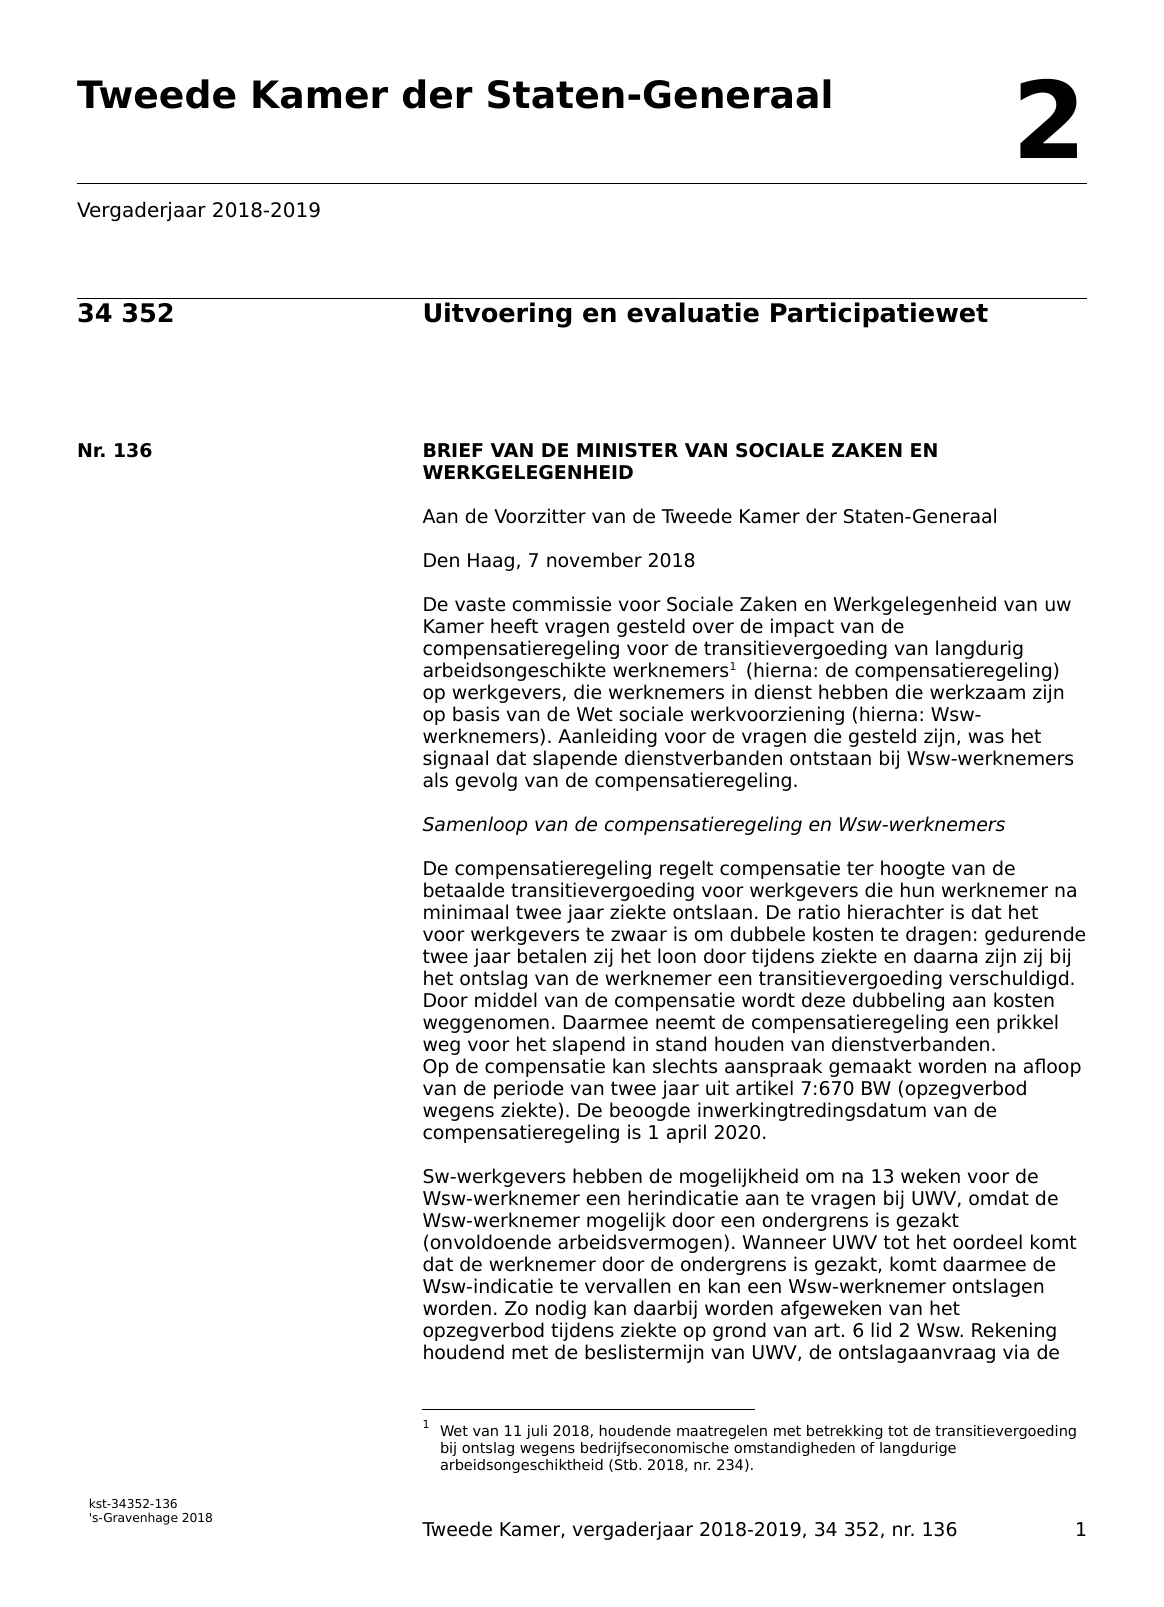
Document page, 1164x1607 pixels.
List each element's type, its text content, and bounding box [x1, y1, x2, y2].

text Aan de Voorzitter van de Tweede Kamer der Staten-Generaal [422, 506, 1087, 528]
text Sw-werkgevers hebben de mogelijkheid om na 13 weken voor de Wsw-werknemer een herindicatie aan te vragen bij UWV, omdat de Wsw-werknemer mogelijk door een ondergrens is gezakt (onvoldoende arbeidsvermogen). Wanneer UWV tot het oordeel komt dat de werknemer door de ondergrens is gezakt, komt daarmee de Wsw-indicatie te vervallen en kan een Wsw-werknemer ontslagen worden. Zo nodig kan daarbij worden afgeweken van het opzegverbod tijdens ziekte op grond van art. 6 lid 2 Wsw. Rekening houdend met de beslistermijn van UWV, de ontslagaanvraag via de [422, 1166, 1087, 1364]
text Den Haag, 7 november 2018 [422, 550, 1087, 572]
subtitle Samenloop van de compensatieregeling en Wsw-werknemers [422, 814, 1087, 836]
table_header Tweede Kamer der Staten-Generaal [77, 59, 886, 183]
text De vaste commissie voor Sociale Zaken en Werkgelegenheid van uw Kamer heeft vragen gesteld over de impact van de compensatieregeling voor de transitievergoeding van langdurig arbeidsongeschikte werknemers (hierna: de compensatieregeling) op werkgevers, die werknemers in dienst hebben die werkzaam zijn op basis van de Wet sociale werkvoorziening (hierna: Wsw-werknemers). Aanleiding voor de vragen die gesteld zijn, was het signaal dat slapende dienstverbanden ontstaan bij Wsw-werknemers als gevolg van de compensatieregeling. [422, 594, 1087, 792]
subtitle 34 352 Uitvoering en evaluatie Participatiewet [77, 299, 1087, 329]
text kst-34352-136 [88, 1497, 323, 1511]
subtitle Nr. 136 BRIEF VAN DE MINISTER VAN SOCIALE ZAKEN EN WERKGELEGENHEID [77, 440, 1087, 484]
text De compensatieregeling regelt compensatie ter hoogte van de betaalde transitievergoeding voor werkgevers die hun werknemer na minimaal twee jaar ziekte ontslaan. De ratio hierachter is dat het voor werkgevers te zwaar is om dubbele kosten te dragen: gedurende twee jaar betalen zij het loon door tijdens ziekte en daarna zijn zij bij het ontslag van de werknemer een transitievergoeding verschuldigd. Door middel van de compensatie wordt deze dubbeling aan kosten weggenomen. Daarmee neemt de compensatieregeling een prikkel weg voor het slapend in stand houden van dienstverbanden. [422, 858, 1087, 1056]
text Op de compensatie kan slechts aanspraak gemaakt worden na afloop van de periode van twee jaar uit artikel 7:670 BW (opzegverbod wegens ziekte). De beoogde inwerkingtredingsdatum van de compensatieregeling is 1 april 2020. [422, 1056, 1087, 1144]
table_cell Vergaderjaar 2018-2019 [77, 184, 1087, 298]
text 's-Gravenhage 2018 [88, 1511, 323, 1525]
table_header 2 [886, 59, 1087, 183]
text Wet van 11 juli 2018, houdende maatregelen met betrekking tot de transitievergoeding bij ontslag wegens bedrijfseconomische omstandigheden of langdurige arbeidsongeschiktheid (Stb. 2018, nr. 234). [422, 1418, 1087, 1474]
